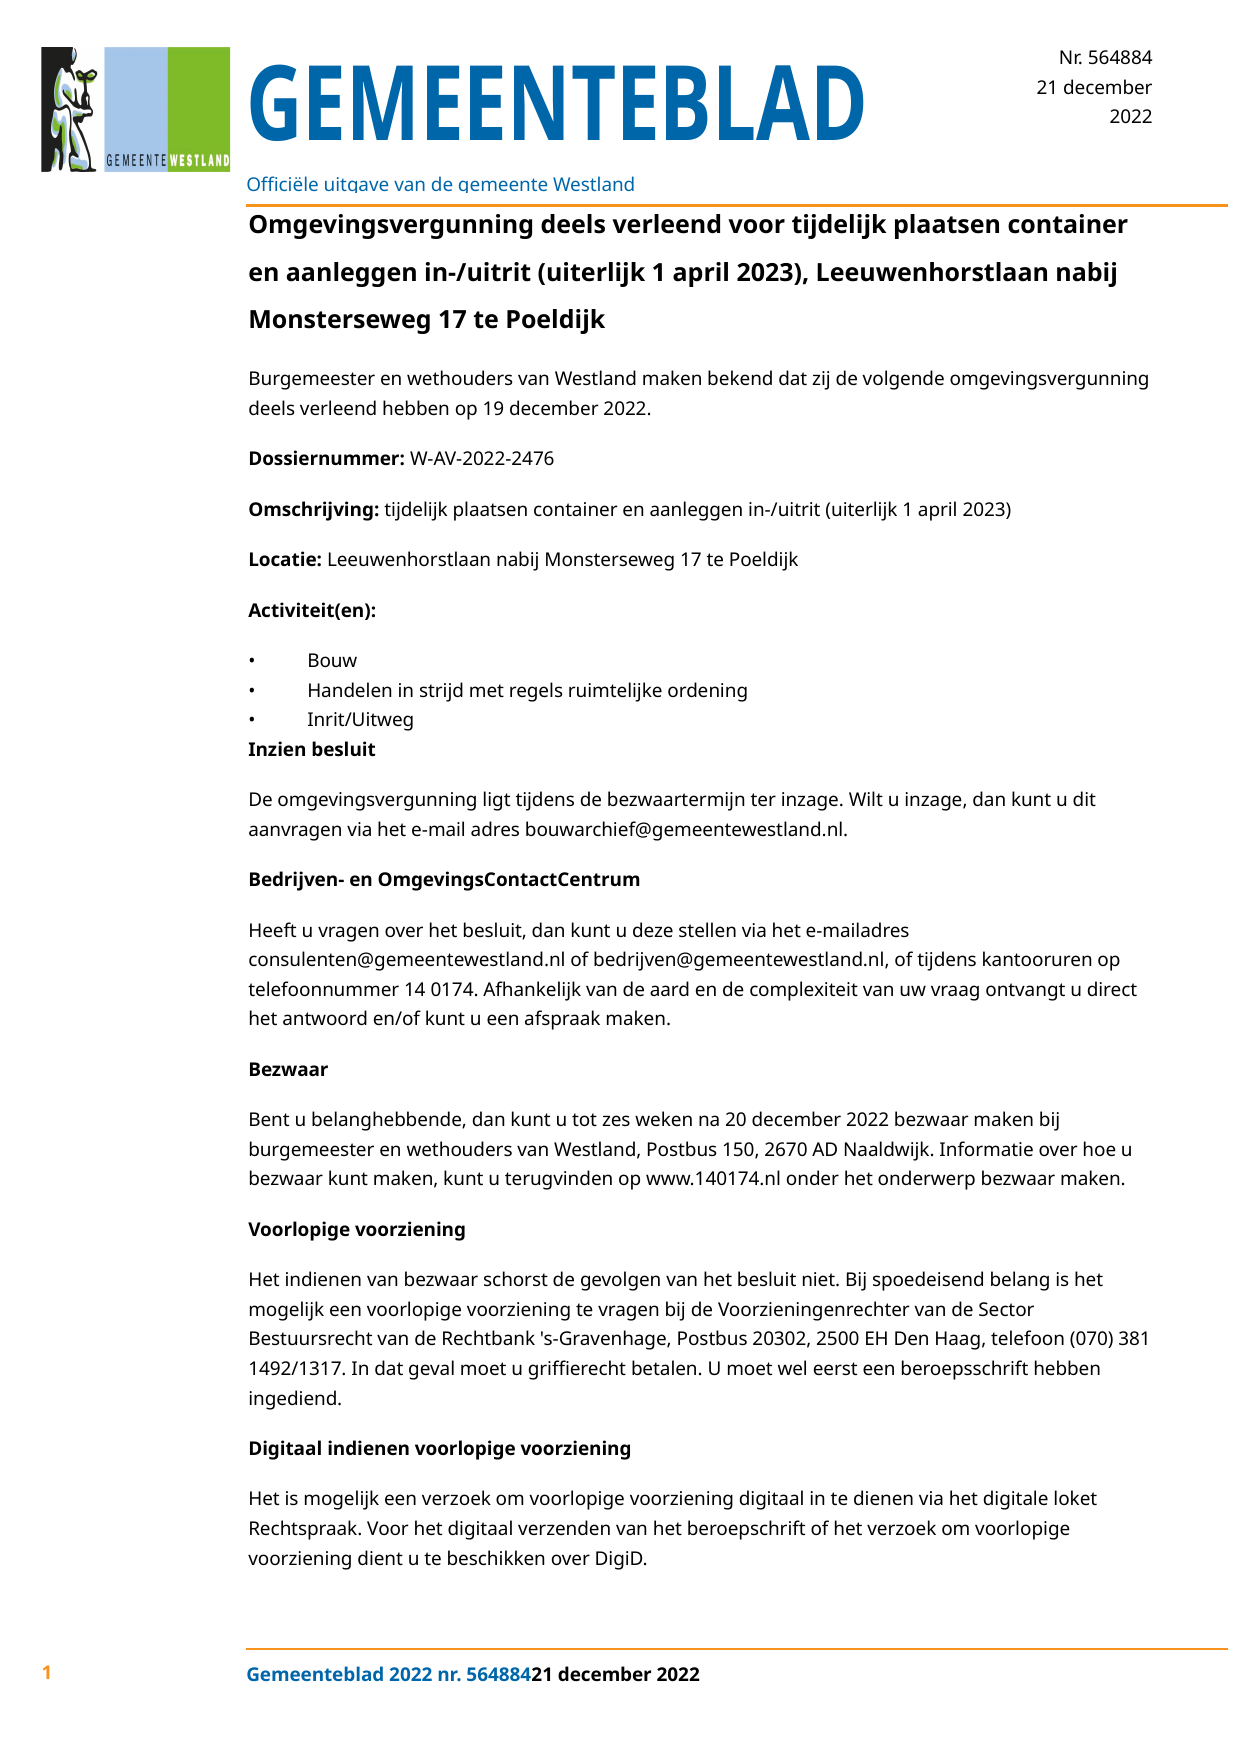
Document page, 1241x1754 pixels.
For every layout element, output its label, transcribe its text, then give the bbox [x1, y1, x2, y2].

text Het is mogelijk een verzoek om voorlopige voorziening digitaal in te dienen via het digitale loket Rechtspraak. Voor het digitaal verzenden van het beroepschrift of het verzoek om voorlopige voorziening dient u te beschikken over DigiD. [248, 1486, 1152, 1570]
list Inrit/Uitweg [248, 706, 1152, 732]
text Bent u belanghebbende, dan kunt u tot zes weken na 20 december 2022 bezwaar maken bij burgemeester en wethouders van Westland, Postbus 150, 2670 AD Naaldwijk. Informatie over hoe u bezwaar kunt maken, kunt u terugvinden op www.140174.nl onder het onderwerp bezwaar maken. [248, 1106, 1152, 1191]
text Bezwaar [248, 1056, 1152, 1082]
text Activiteit(en): [248, 597, 1152, 622]
text Heeft u vragen over het besluit, dan kunt u deze stellen via het e-mailadres consulenten@gemeentewestland.nl of bedrijven@gemeentewestland.nl, of tijdens kantooruren op telefoonnummer 14 0174. Afhankelijk van de aard en de complexiteit van uw vraag ontvangt u direct het antwoord en/of kunt u een afspraak maken. [248, 917, 1152, 1031]
text De omgevingsvergunning ligt tijdens de bezwaartermijn ter inzage. Wilt u inzage, dan kunt u dit aanvragen via het e-mail adres bouwarchief@gemeentewestland.nl. [248, 786, 1152, 842]
text Voorlopige voorziening [248, 1216, 1152, 1242]
text Inzien besluit [248, 736, 1152, 762]
text Burgemeester en wethouders van Westland maken bekend dat zij de volgende omgevingsvergunning deels verleend hebben op 19 december 2022. [248, 366, 1152, 421]
list Handelen in strijd met regels ruimtelijke ordening [248, 677, 1152, 702]
list Bouw [248, 647, 1152, 673]
text Omschrijving: tijdelijk plaatsen container en aanleggen in-/uitrit (uiterlijk 1 april 2023) [248, 496, 1152, 522]
text Locatie: Leeuwenhorstlaan nabij Monsterseweg 17 te Poeldijk [248, 546, 1152, 572]
text Het indienen van bezwaar schorst de gevolgen van het besluit niet. Bij spoedeisend belang is het mogelijk een voorlopige voorziening te vragen bij de Voorzieningenrechter van de Sector Bestuursrecht van de Rechtbank 's-Gravenhage, Postbus 20302, 2500 EH Den Haag, telefoon (070) 381 1492/1317. In dat geval moet u griffierecht betalen. U moet wel eerst een beroepsschrift hebben ingediend. [248, 1266, 1152, 1410]
text Dossiernummer: W-AV-2022-2476 [248, 446, 1152, 471]
text Omgevingsvergunning deels verleend voor tijdelijk plaatsen container en aanleggen in-/uitrit (uiterlijk 1 april 2023), Leeuwenhorstlaan nabij Monsterseweg 17 te Poeldijk [248, 207, 1152, 336]
picture [41, 47, 231, 172]
text Digitaal indienen voorlopige voorziening [248, 1435, 1152, 1461]
text Bedrijven- en OmgevingsContactCentrum [248, 866, 1152, 892]
